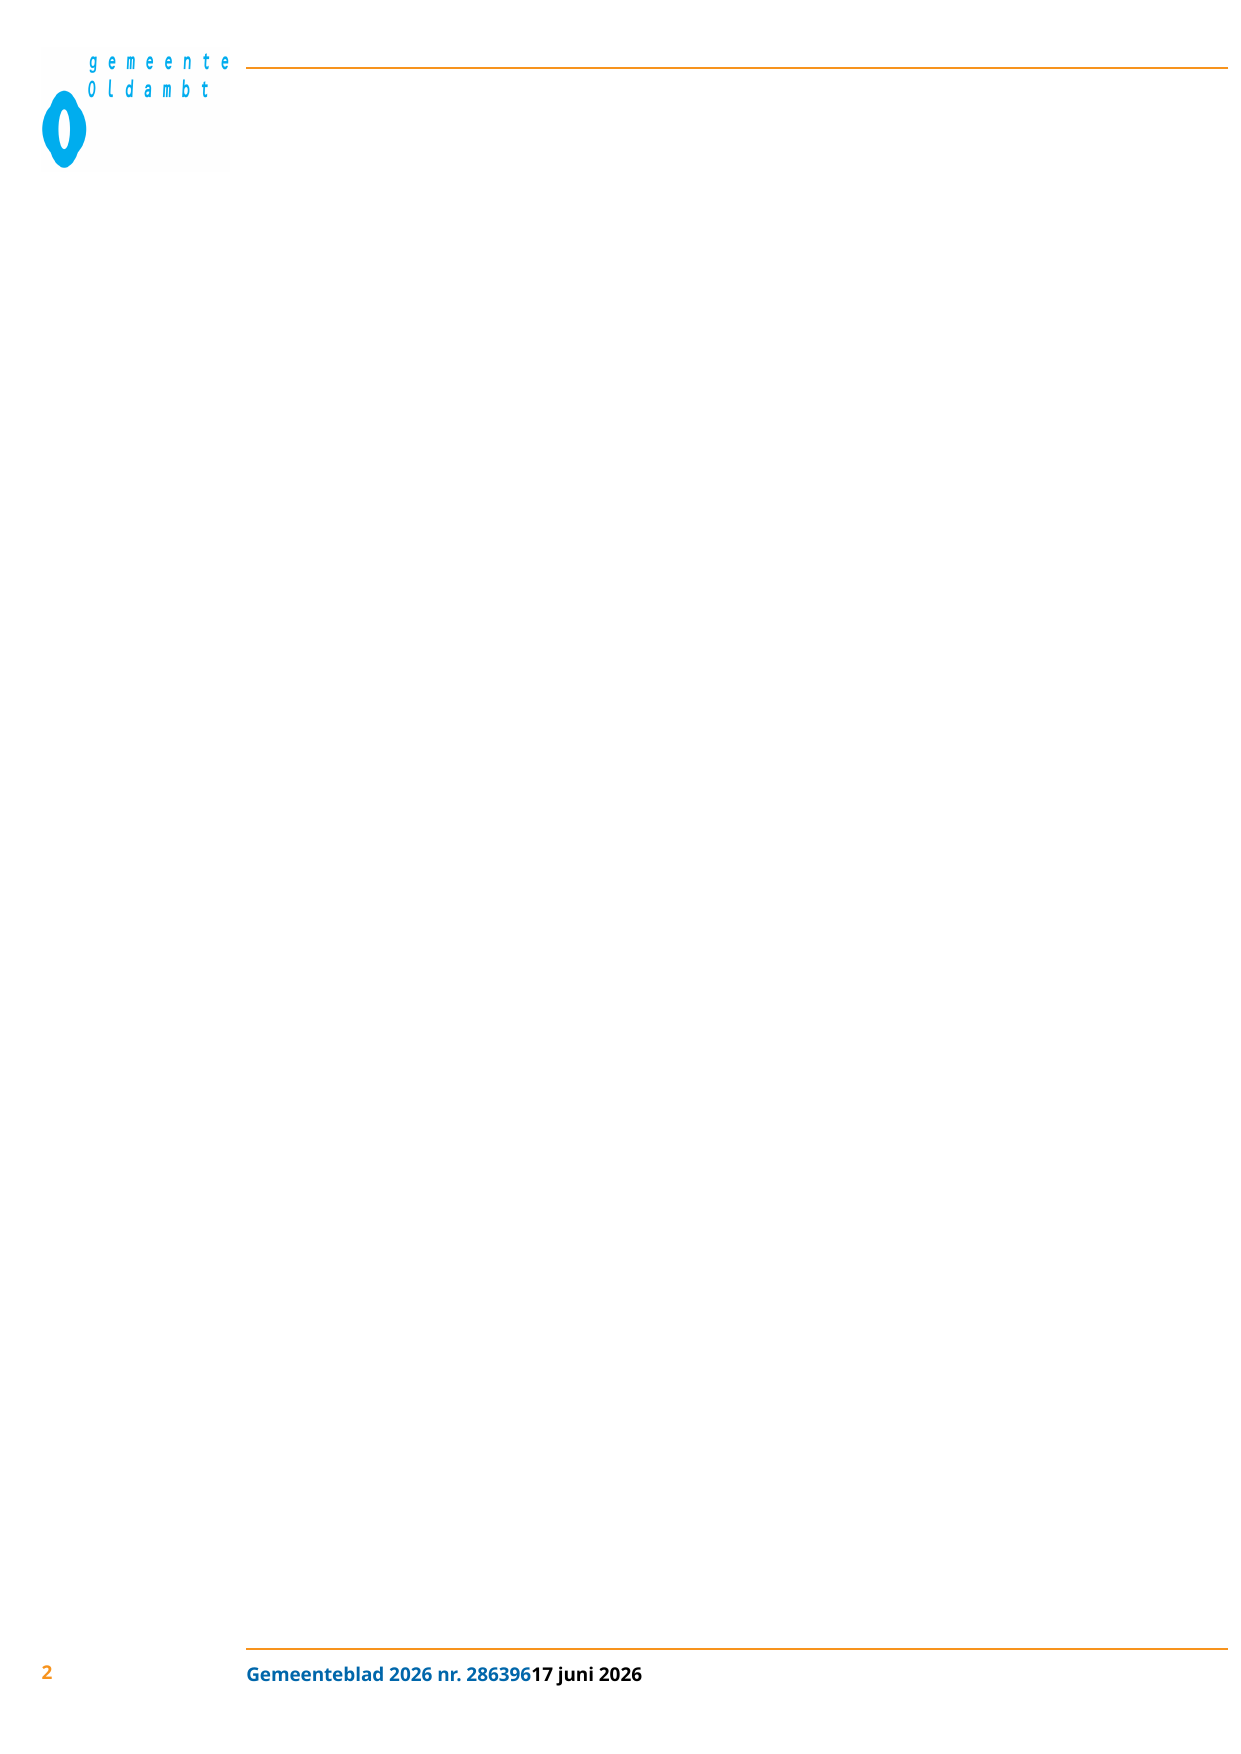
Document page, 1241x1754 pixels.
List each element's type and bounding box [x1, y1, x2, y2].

picture [41, 47, 231, 172]
